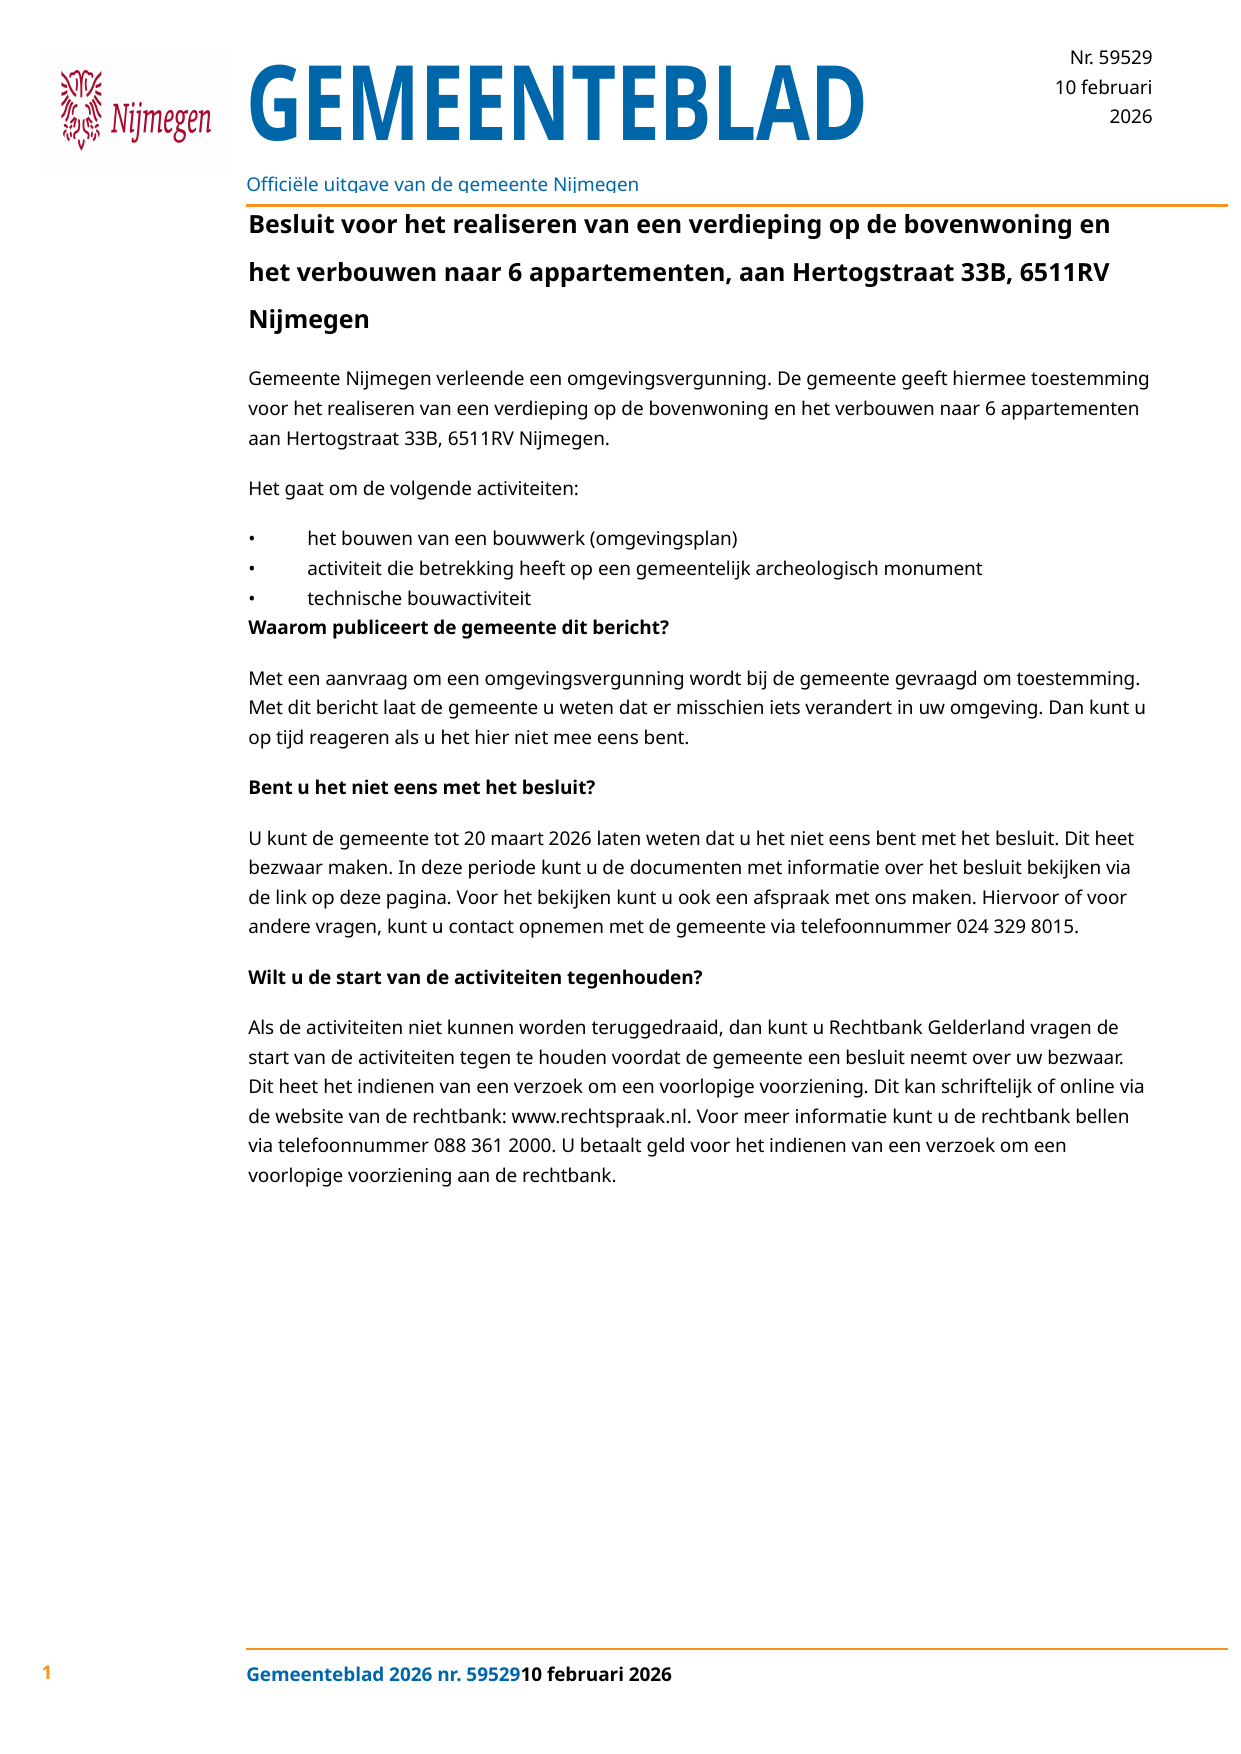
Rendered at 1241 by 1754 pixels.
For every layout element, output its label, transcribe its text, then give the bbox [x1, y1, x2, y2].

text Waarom publiceert de gemeente dit bericht? [248, 614, 1152, 640]
text Het gaat om de volgende activiteiten: [248, 475, 1152, 501]
text Gemeente Nijmegen verleende een omgevingsvergunning. De gemeente geeft hiermee toestemming voor het realiseren van een verdieping op de bovenwoning en het verbouwen naar 6 appartementen aan Hertogstraat 33B, 6511RV Nijmegen. [248, 366, 1152, 450]
text Bent u het niet eens met het besluit? [248, 774, 1152, 800]
picture [41, 47, 231, 172]
list technische bouwactiviteit [248, 585, 1152, 610]
text Wilt u de start van de activiteiten tegenhouden? [248, 964, 1152, 989]
text U kunt de gemeente tot 20 maart 2026 laten weten dat u het niet eens bent met het besluit. Dit heet bezwaar maken. In deze periode kunt u de documenten met informatie over het besluit bekijken via de link op deze pagina. Voor het bekijken kunt u ook een afspraak met ons maken. Hiervoor of voor andere vragen, kunt u contact opnemen met de gemeente via telefoonnummer 024 329 8015. [248, 825, 1152, 939]
list het bouwen van een bouwwerk (omgevingsplan) [248, 526, 1152, 551]
text Als de activiteiten niet kunnen worden teruggedraaid, dan kunt u Rechtbank Gelderland vragen de start van de activiteiten tegen te houden voordat de gemeente een besluit neemt over uw bezwaar. Dit heet het indienen van een verzoek om een voorlopige voorziening. Dit kan schriftelijk of online via de website van de rechtbank: www.rechtspraak.nl. Voor meer informatie kunt u de rechtbank bellen via telefoonnummer 088 361 2000. U betaalt geld voor het indienen van een verzoek om een voorlopige voorziening aan de rechtbank. [248, 1014, 1152, 1188]
text Besluit voor het realiseren van een verdieping op de bovenwoning en het verbouwen naar 6 appartementen, aan Hertogstraat 33B, 6511RV Nijmegen [248, 207, 1152, 336]
text Met een aanvraag om een omgevingsvergunning wordt bij de gemeente gevraagd om toestemming. Met dit bericht laat de gemeente u weten dat er misschien iets verandert in uw omgeving. Dan kunt u op tijd reageren als u het hier niet mee eens bent. [248, 665, 1152, 749]
list activiteit die betrekking heeft op een gemeentelijk archeologisch monument [248, 555, 1152, 581]
